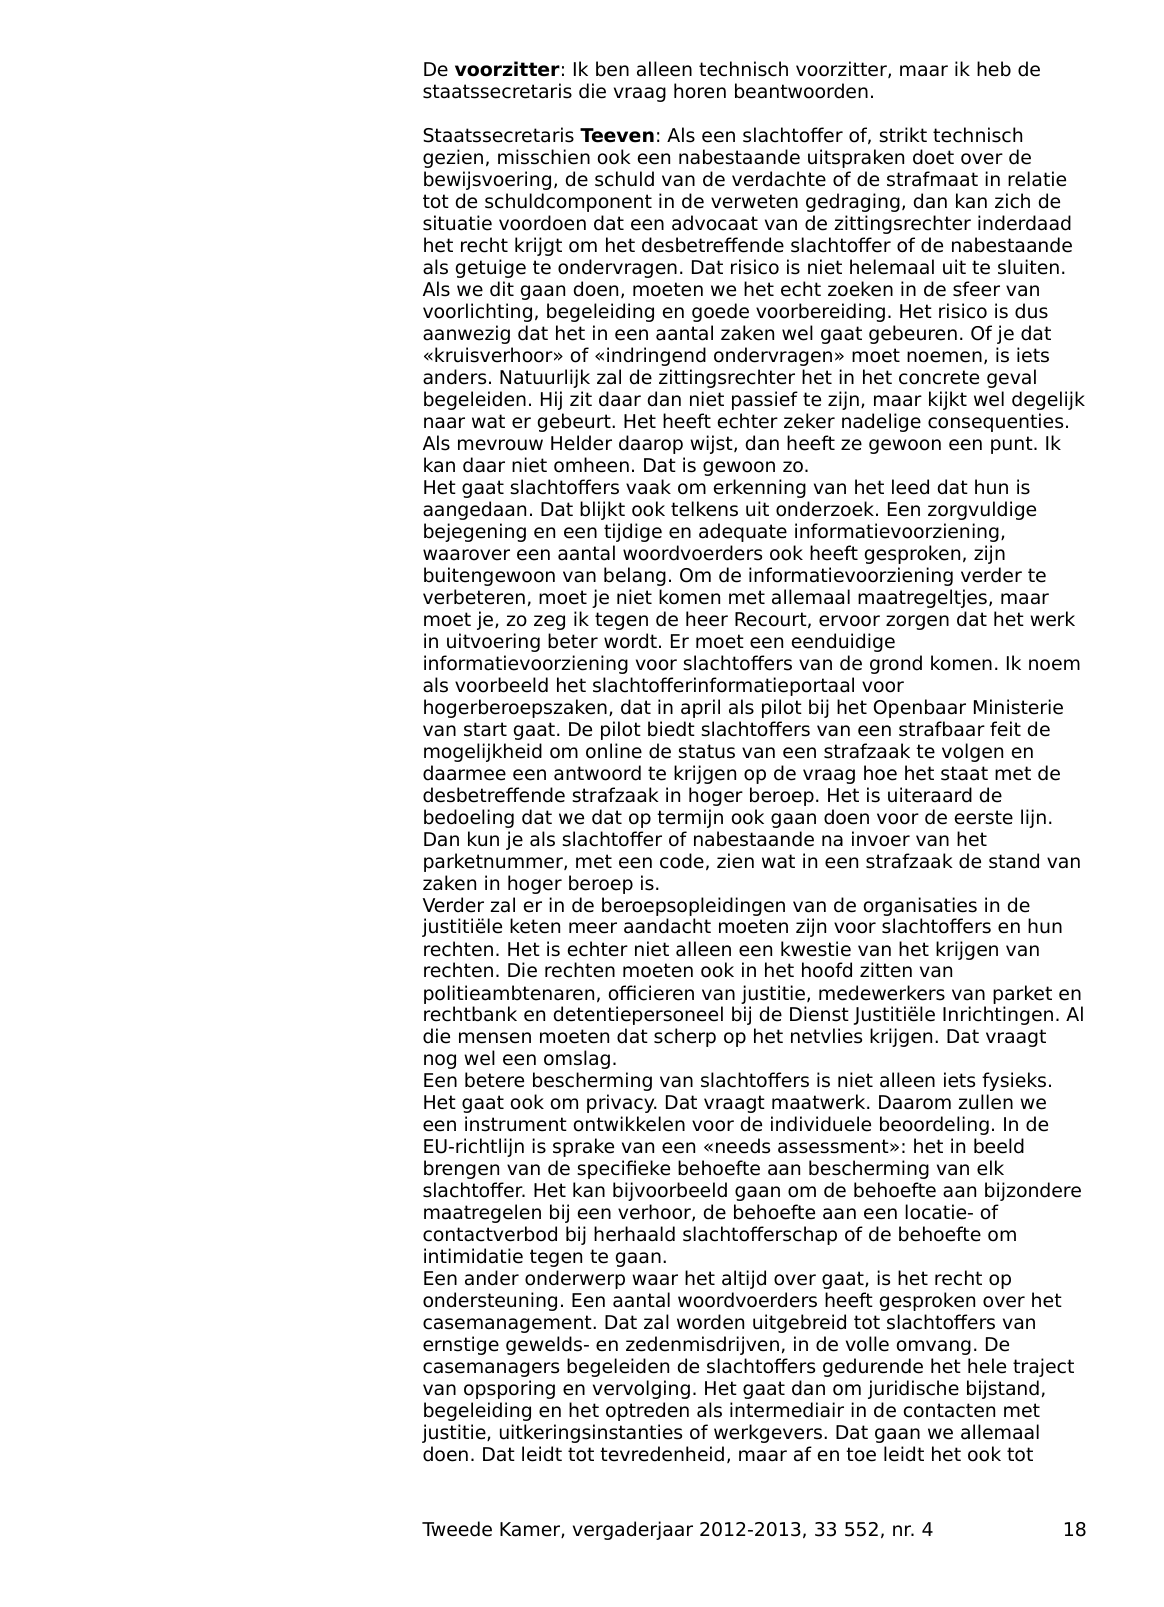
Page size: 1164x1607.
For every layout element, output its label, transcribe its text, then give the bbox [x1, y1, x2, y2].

text Een betere bescherming van slachtoffers is niet alleen iets fysieks. Het gaat ook om privacy. Dat vraagt maatwerk. Daarom zullen we een instrument ontwikkelen voor de individuele beoordeling. In de EU-richtlijn is sprake van een «needs assessment»: het in beeld brengen van de specifieke behoefte aan bescherming van elk slachtoffer. Het kan bijvoorbeeld gaan om de behoefte aan bijzondere maatregelen bij een verhoor, de behoefte aan een locatie- of contactverbod bij herhaald slachtofferschap of de behoefte om intimidatie tegen te gaan. [422, 1070, 1087, 1268]
text Staatssecretaris Teeven: Als een slachtoffer of, strikt technisch gezien, misschien ook een nabestaande uitspraken doet over de bewijsvoering, de schuld van de verdachte of de strafmaat in relatie tot de schuldcomponent in de verweten gedraging, dan kan zich de situatie voordoen dat een advocaat van de zittingsrechter inderdaad het recht krijgt om het desbetreffende slachtoffer of de nabestaande als getuige te ondervragen. Dat risico is niet helemaal uit te sluiten. Als we dit gaan doen, moeten we het echt zoeken in de sfeer van voorlichting, begeleiding en goede voorbereiding. Het risico is dus aanwezig dat het in een aantal zaken wel gaat gebeuren. Of je dat «kruisverhoor» of «indringend ondervragen» moet noemen, is iets anders. Natuurlijk zal de zittingsrechter het in het concrete geval begeleiden. Hij zit daar dan niet passief te zijn, maar kijkt wel degelijk naar wat er gebeurt. Het heeft echter zeker nadelige consequenties. Als mevrouw Helder daarop wijst, dan heeft ze gewoon een punt. Ik kan daar niet omheen. Dat is gewoon zo. [422, 125, 1087, 477]
text Het gaat slachtoffers vaak om erkenning van het leed dat hun is aangedaan. Dat blijkt ook telkens uit onderzoek. Een zorgvuldige bejegening en een tijdige en adequate informatievoorziening, waarover een aantal woordvoerders ook heeft gesproken, zijn buitengewoon van belang. Om de informatievoorziening verder te verbeteren, moet je niet komen met allemaal maatregeltjes, maar moet je, zo zeg ik tegen de heer Recourt, ervoor zorgen dat het werk in uitvoering beter wordt. Er moet een eenduidige informatievoorziening voor slachtoffers van de grond komen. Ik noem als voorbeeld het slachtofferinformatieportaal voor hogerberoepszaken, dat in april als pilot bij het Openbaar Ministerie van start gaat. De pilot biedt slachtoffers van een strafbaar feit de mogelijkheid om online de status van een strafzaak te volgen en daarmee een antwoord te krijgen op de vraag hoe het staat met de desbetreffende strafzaak in hoger beroep. Het is uiteraard de bedoeling dat we dat op termijn ook gaan doen voor de eerste lijn. Dan kun je als slachtoffer of nabestaande na invoer van het parketnummer, met een code, zien wat in een strafzaak de stand van zaken in hoger beroep is. [422, 477, 1087, 894]
text Verder zal er in de beroepsopleidingen van de organisaties in de justitiële keten meer aandacht moeten zijn voor slachtoffers en hun rechten. Het is echter niet alleen een kwestie van het krijgen van rechten. Die rechten moeten ook in het hoofd zitten van politieambtenaren, officieren van justitie, medewerkers van parket en rechtbank en detentiepersoneel bij de Dienst Justitiële Inrichtingen. Al die mensen moeten dat scherp op het netvlies krijgen. Dat vraagt nog wel een omslag. [422, 894, 1087, 1070]
text De voorzitter: Ik ben alleen technisch voorzitter, maar ik heb de staatssecretaris die vraag horen beantwoorden. [422, 59, 1087, 103]
text Een ander onderwerp waar het altijd over gaat, is het recht op ondersteuning. Een aantal woordvoerders heeft gesproken over het casemanagement. Dat zal worden uitgebreid tot slachtoffers van ernstige gewelds- en zedenmisdrijven, in de volle omvang. De casemanagers begeleiden de slachtoffers gedurende het hele traject van opsporing en vervolging. Het gaat dan om juridische bijstand, begeleiding en het optreden als intermediair in de contacten met justitie, uitkeringsinstanties of werkgevers. Dat gaan we allemaal doen. Dat leidt tot tevredenheid, maar af en toe leidt het ook tot [422, 1268, 1087, 1466]
